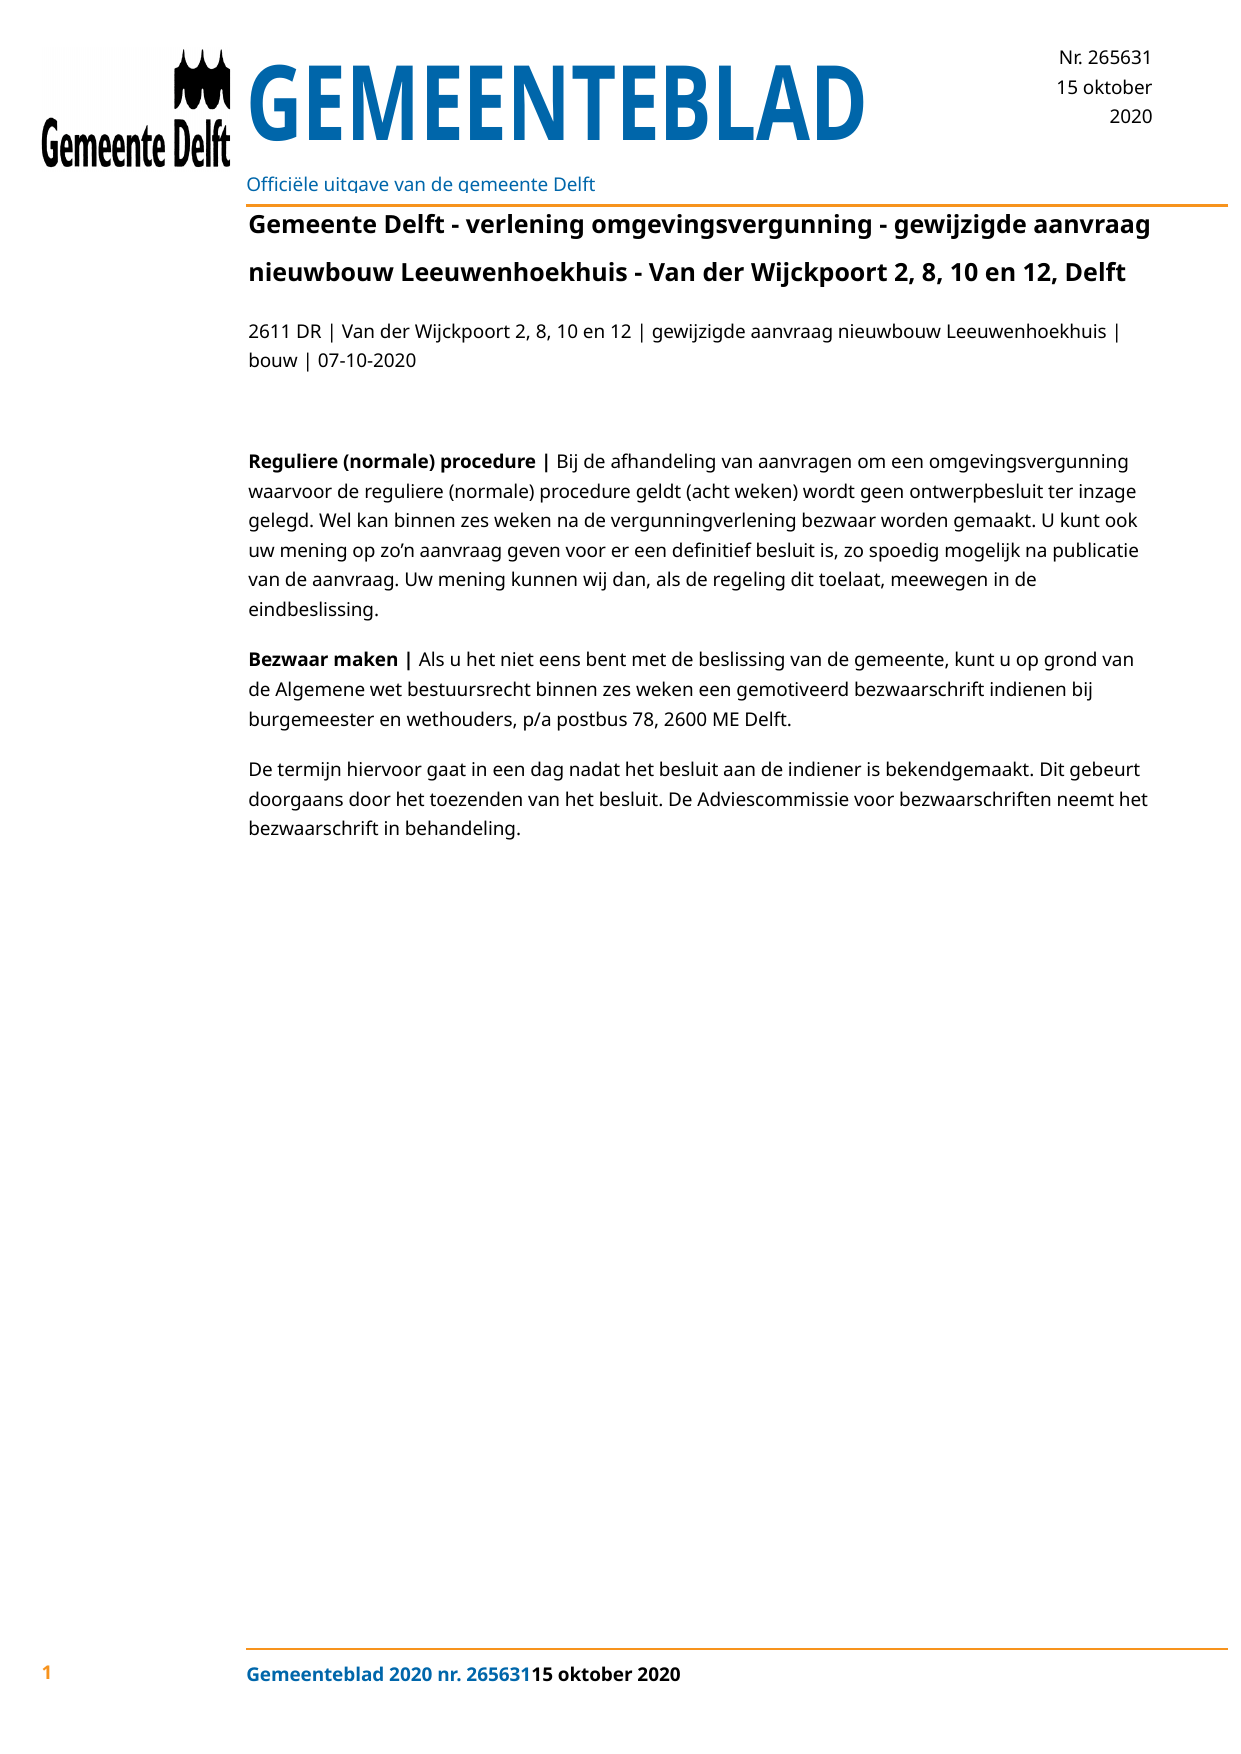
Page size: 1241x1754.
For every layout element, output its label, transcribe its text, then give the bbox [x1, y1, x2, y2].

text Gemeente Delft - verlening omgevingsvergunning - gewijzigde aanvraag nieuwbouw Leeuwenhoekhuis - Van der Wijckpoort 2, 8, 10 en 12, Delft [248, 207, 1152, 288]
picture [41, 47, 231, 172]
text Bezwaar maken | Als u het niet eens bent met de beslissing van de gemeente, kunt u op grond van de Algemene wet bestuursrecht binnen zes weken een gemotiveerd bezwaarschrift indienen bij burgemeester en wethouders, p/a postbus 78, 2600 ME Delft. [248, 647, 1152, 732]
text 2611 DR | Van der Wijckpoort 2, 8, 10 en 12 | gewijzigde aanvraag nieuwbouw Leeuwenhoekhuis | bouw | 07-10-2020 [248, 318, 1152, 373]
text Reguliere (normale) procedure | Bij de afhandeling van aanvragen om een omgevingsvergunning waarvoor de reguliere (normale) procedure geldt (acht weken) wordt geen ontwerpbesluit ter inzage gelegd. Wel kan binnen zes weken na de vergunningverlening bezwaar worden gemaakt. U kunt ook uw mening op zo’n aanvraag geven voor er een definitief besluit is, zo spoedig mogelijk na publicatie van de aanvraag. Uw mening kunnen wij dan, als de regeling dit toelaat, meewegen in de eindbeslissing. [248, 448, 1152, 622]
text De termijn hiervoor gaat in een dag nadat het besluit aan de indiener is bekendgemaakt. Dit gebeurt doorgaans door het toezenden van het besluit. De Adviescommissie voor bezwaarschriften neemt het bezwaarschrift in behandeling. [248, 756, 1152, 841]
